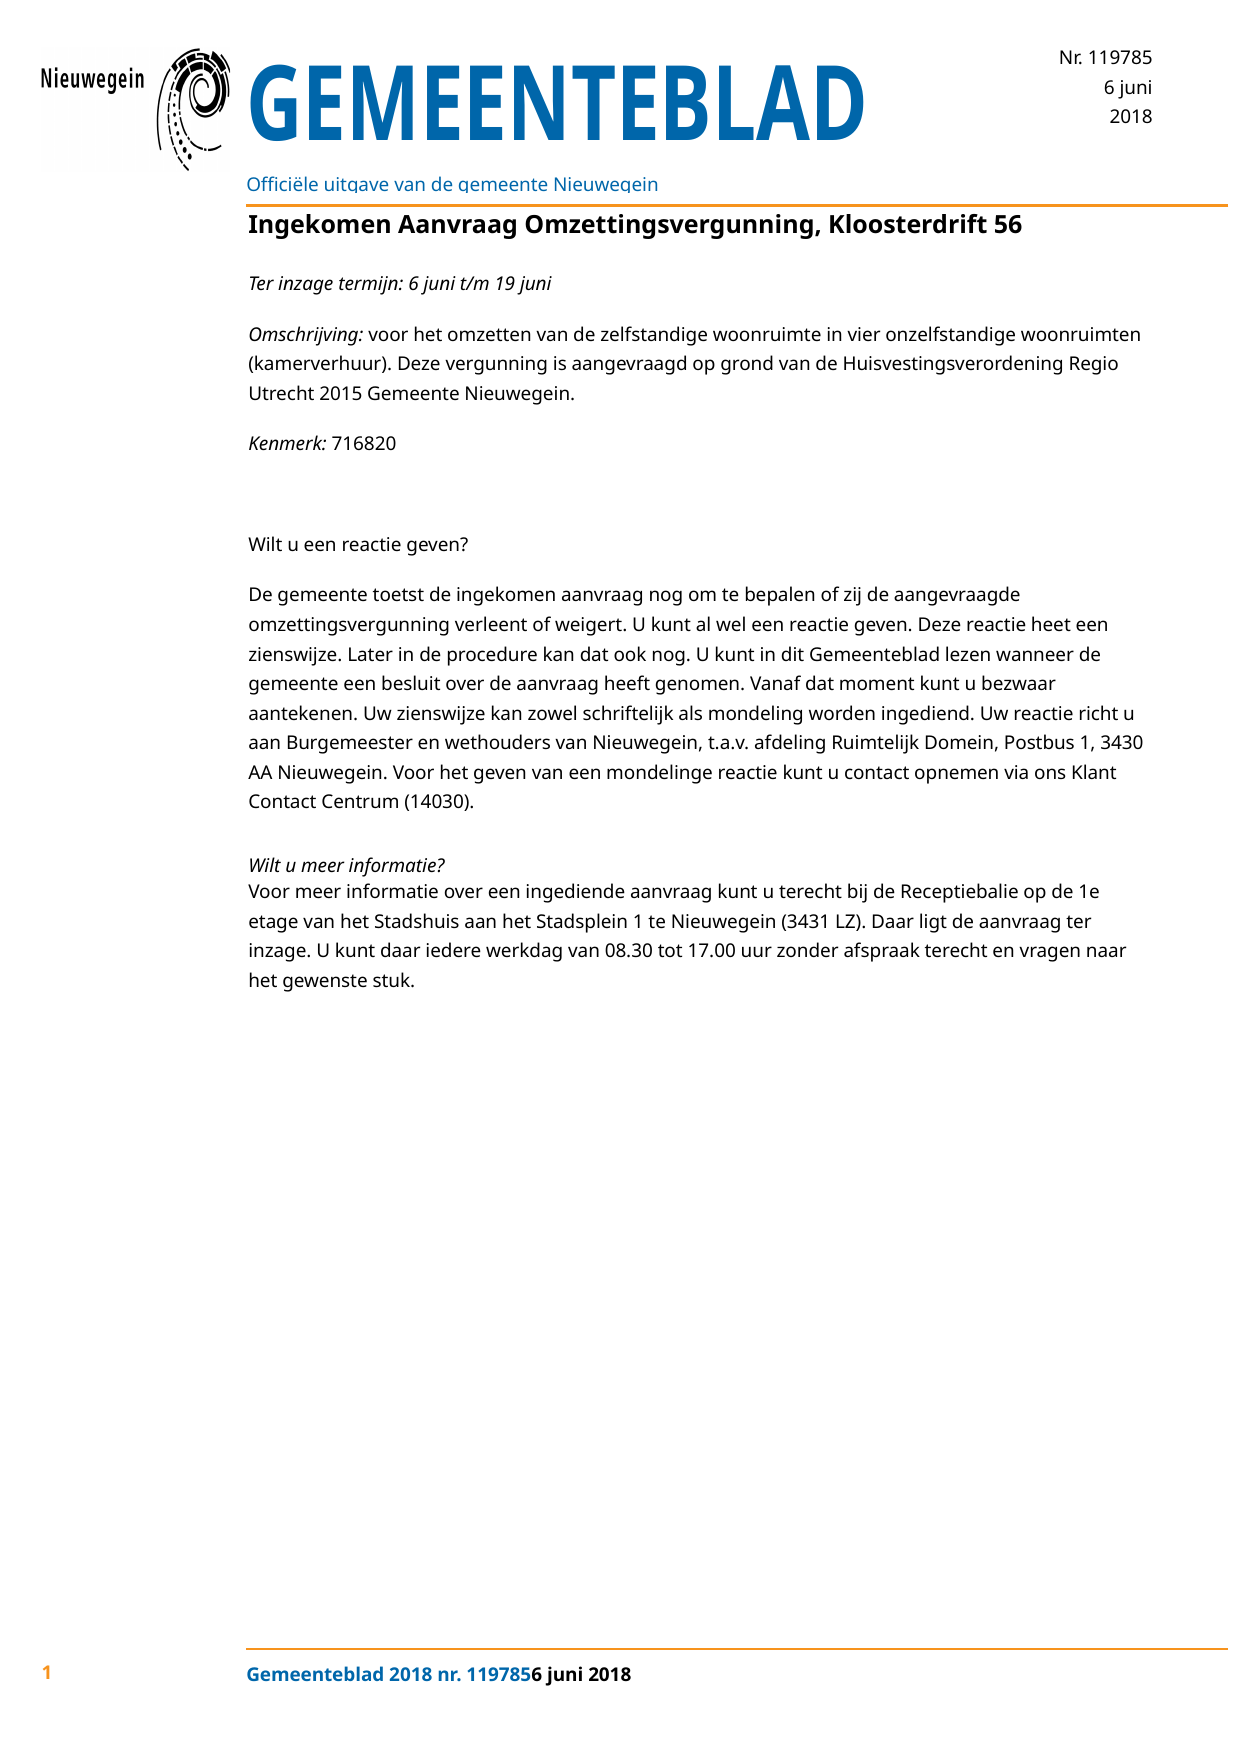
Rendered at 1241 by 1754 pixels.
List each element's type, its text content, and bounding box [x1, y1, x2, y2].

text Ter inzage termijn: 6 juni t/m 19 juni [248, 270, 1152, 296]
text De gemeente toetst de ingekomen aanvraag nog om te bepalen of zij de aangevraagde omzettingsvergunning verleent of weigert. U kunt al wel een reactie geven. Deze reactie heet een zienswijze. Later in de procedure kan dat ook nog. U kunt in dit Gemeenteblad lezen wanneer de gemeente een besluit over de aanvraag heeft genomen. Vanaf dat moment kunt u bezwaar aantekenen. Uw zienswijze kan zowel schriftelijk als mondeling worden ingediend. Uw reactie richt u aan Burgemeester en wethouders van Nieuwegein, t.a.v. afdeling Ruimtelijk Domein, Postbus 1, 3430 AA Nieuwegein. Voor het geven van een mondelinge reactie kunt u contact opnemen via ons Klant Contact Centrum (14030). [248, 582, 1152, 814]
text Wilt u een reactie geven? [248, 531, 1152, 557]
picture [41, 47, 231, 172]
text Omschrijving: voor het omzetten van de zelfstandige woonruimte in vier onzelfstandige woonruimten (kamerverhuur). Deze vergunning is aangevraagd op grond van de Huisvestingsverordening Regio Utrecht 2015 Gemeente Nieuwegein. [248, 321, 1152, 406]
text Voor meer informatie over een ingediende aanvraag kunt u terecht bij de Receptiebalie op de 1e etage van het Stadshuis aan het Stadsplein 1 te Nieuwegein (3431 LZ). Daar ligt de aanvraag ter inzage. U kunt daar iedere werkdag van 08.30 tot 17.00 uur zonder afspraak terecht en vragen naar het gewenste stuk. [248, 878, 1152, 993]
text Kenmerk: 716820 [248, 430, 1152, 456]
text Wilt u meer informatie? [248, 853, 1152, 878]
text Ingekomen Aanvraag Omzettingsvergunning, Kloosterdrift 56 [248, 207, 1152, 241]
